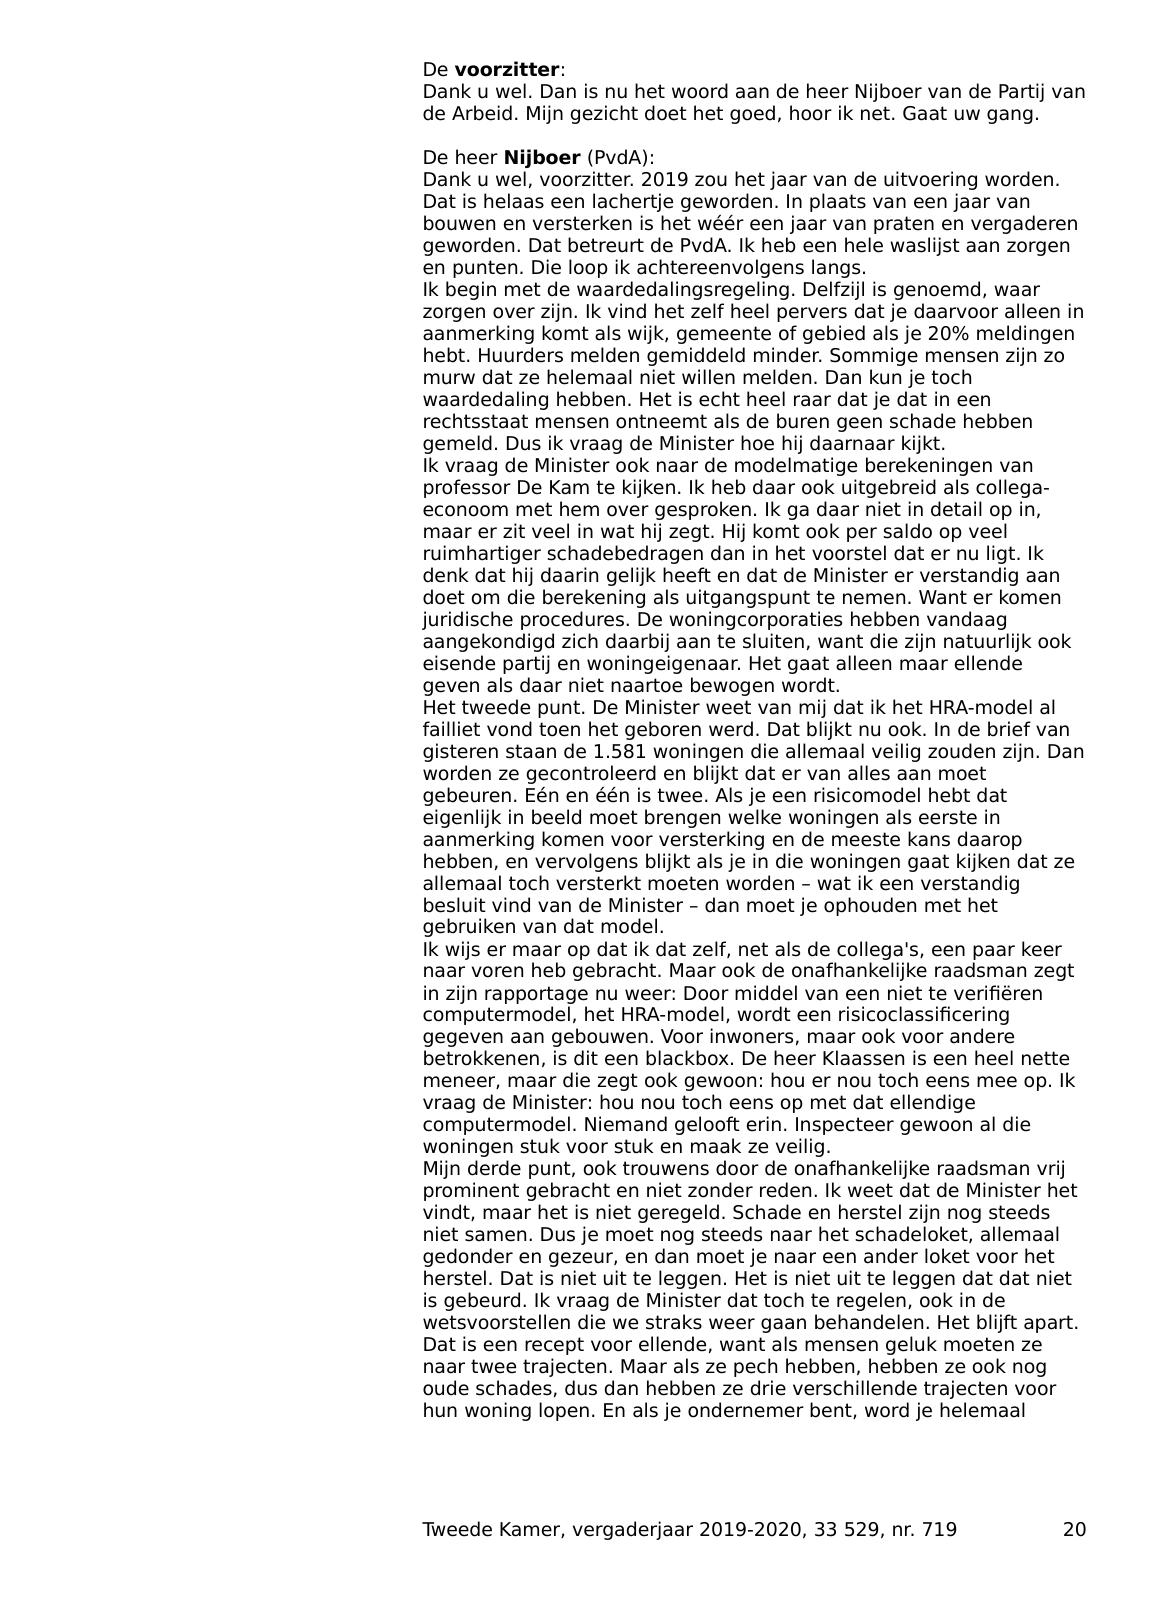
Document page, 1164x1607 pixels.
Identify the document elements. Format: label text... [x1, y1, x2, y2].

text De voorzitter: [422, 59, 1087, 81]
text Ik vraag de Minister ook naar de modelmatige berekeningen van professor De Kam te kijken. Ik heb daar ook uitgebreid als collega-econoom met hem over gesproken. Ik ga daar niet in detail op in, maar er zit veel in wat hij zegt. Hij komt ook per saldo op veel ruimhartiger schadebedragen dan in het voorstel dat er nu ligt. Ik denk dat hij daarin gelijk heeft en dat de Minister er verstandig aan doet om die berekening als uitgangspunt te nemen. Want er komen juridische procedures. De woningcorporaties hebben vandaag aangekondigd zich daarbij aan te sluiten, want die zijn natuurlijk ook eisende partij en woningeigenaar. Het gaat alleen maar ellende geven als daar niet naartoe bewogen wordt. [422, 455, 1087, 697]
text Dank u wel, voorzitter. 2019 zou het jaar van de uitvoering worden. Dat is helaas een lachertje geworden. In plaats van een jaar van bouwen en versterken is het wéér een jaar van praten en vergaderen geworden. Dat betreurt de PvdA. Ik heb een hele waslijst aan zorgen en punten. Die loop ik achtereenvolgens langs. [422, 169, 1087, 279]
text Het tweede punt. De Minister weet van mij dat ik het HRA-model al failliet vond toen het geboren werd. Dat blijkt nu ook. In de brief van gisteren staan de 1.581 woningen die allemaal veilig zouden zijn. Dan worden ze gecontroleerd en blijkt dat er van alles aan moet gebeuren. Eén en één is twee. Als je een risicomodel hebt dat eigenlijk in beeld moet brengen welke woningen als eerste in aanmerking komen voor versterking en de meeste kans daarop hebben, en vervolgens blijkt als je in die woningen gaat kijken dat ze allemaal toch versterkt moeten worden – wat ik een verstandig besluit vind van de Minister – dan moet je ophouden met het gebruiken van dat model. [422, 697, 1087, 938]
text Ik begin met de waardedalingsregeling. Delfzijl is genoemd, waar zorgen over zijn. Ik vind het zelf heel pervers dat je daarvoor alleen in aanmerking komt als wijk, gemeente of gebied als je 20% meldingen hebt. Huurders melden gemiddeld minder. Sommige mensen zijn zo murw dat ze helemaal niet willen melden. Dan kun je toch waardedaling hebben. Het is echt heel raar dat je dat in een rechtsstaat mensen ontneemt als de buren geen schade hebben gemeld. Dus ik vraag de Minister hoe hij daarnaar kijkt. [422, 279, 1087, 455]
text De heer Nijboer (PvdA): [422, 147, 1087, 169]
text Dank u wel. Dan is nu het woord aan de heer Nijboer van de Partij van de Arbeid. Mijn gezicht doet het goed, hoor ik net. Gaat uw gang. [422, 81, 1087, 125]
text Ik wijs er maar op dat ik dat zelf, net als de collega's, een paar keer naar voren heb gebracht. Maar ook de onafhankelijke raadsman zegt in zijn rapportage nu weer: Door middel van een niet te verifiëren computermodel, het HRA-model, wordt een risicoclassificering gegeven aan gebouwen. Voor inwoners, maar ook voor andere betrokkenen, is dit een blackbox. De heer Klaassen is een heel nette meneer, maar die zegt ook gewoon: hou er nou toch eens mee op. Ik vraag de Minister: hou nou toch eens op met dat ellendige computermodel. Niemand gelooft erin. Inspecteer gewoon al die woningen stuk voor stuk en maak ze veilig. [422, 938, 1087, 1158]
text Mijn derde punt, ook trouwens door de onafhankelijke raadsman vrij prominent gebracht en niet zonder reden. Ik weet dat de Minister het vindt, maar het is niet geregeld. Schade en herstel zijn nog steeds niet samen. Dus je moet nog steeds naar het schadeloket, allemaal gedonder en gezeur, en dan moet je naar een ander loket voor het herstel. Dat is niet uit te leggen. Het is niet uit te leggen dat dat niet is gebeurd. Ik vraag de Minister dat toch te regelen, ook in de wetsvoorstellen die we straks weer gaan behandelen. Het blijft apart. Dat is een recept voor ellende, want als mensen geluk moeten ze naar twee trajecten. Maar als ze pech hebben, hebben ze ook nog oude schades, dus dan hebben ze drie verschillende trajecten voor hun woning lopen. En als je ondernemer bent, word je helemaal [422, 1158, 1087, 1422]
